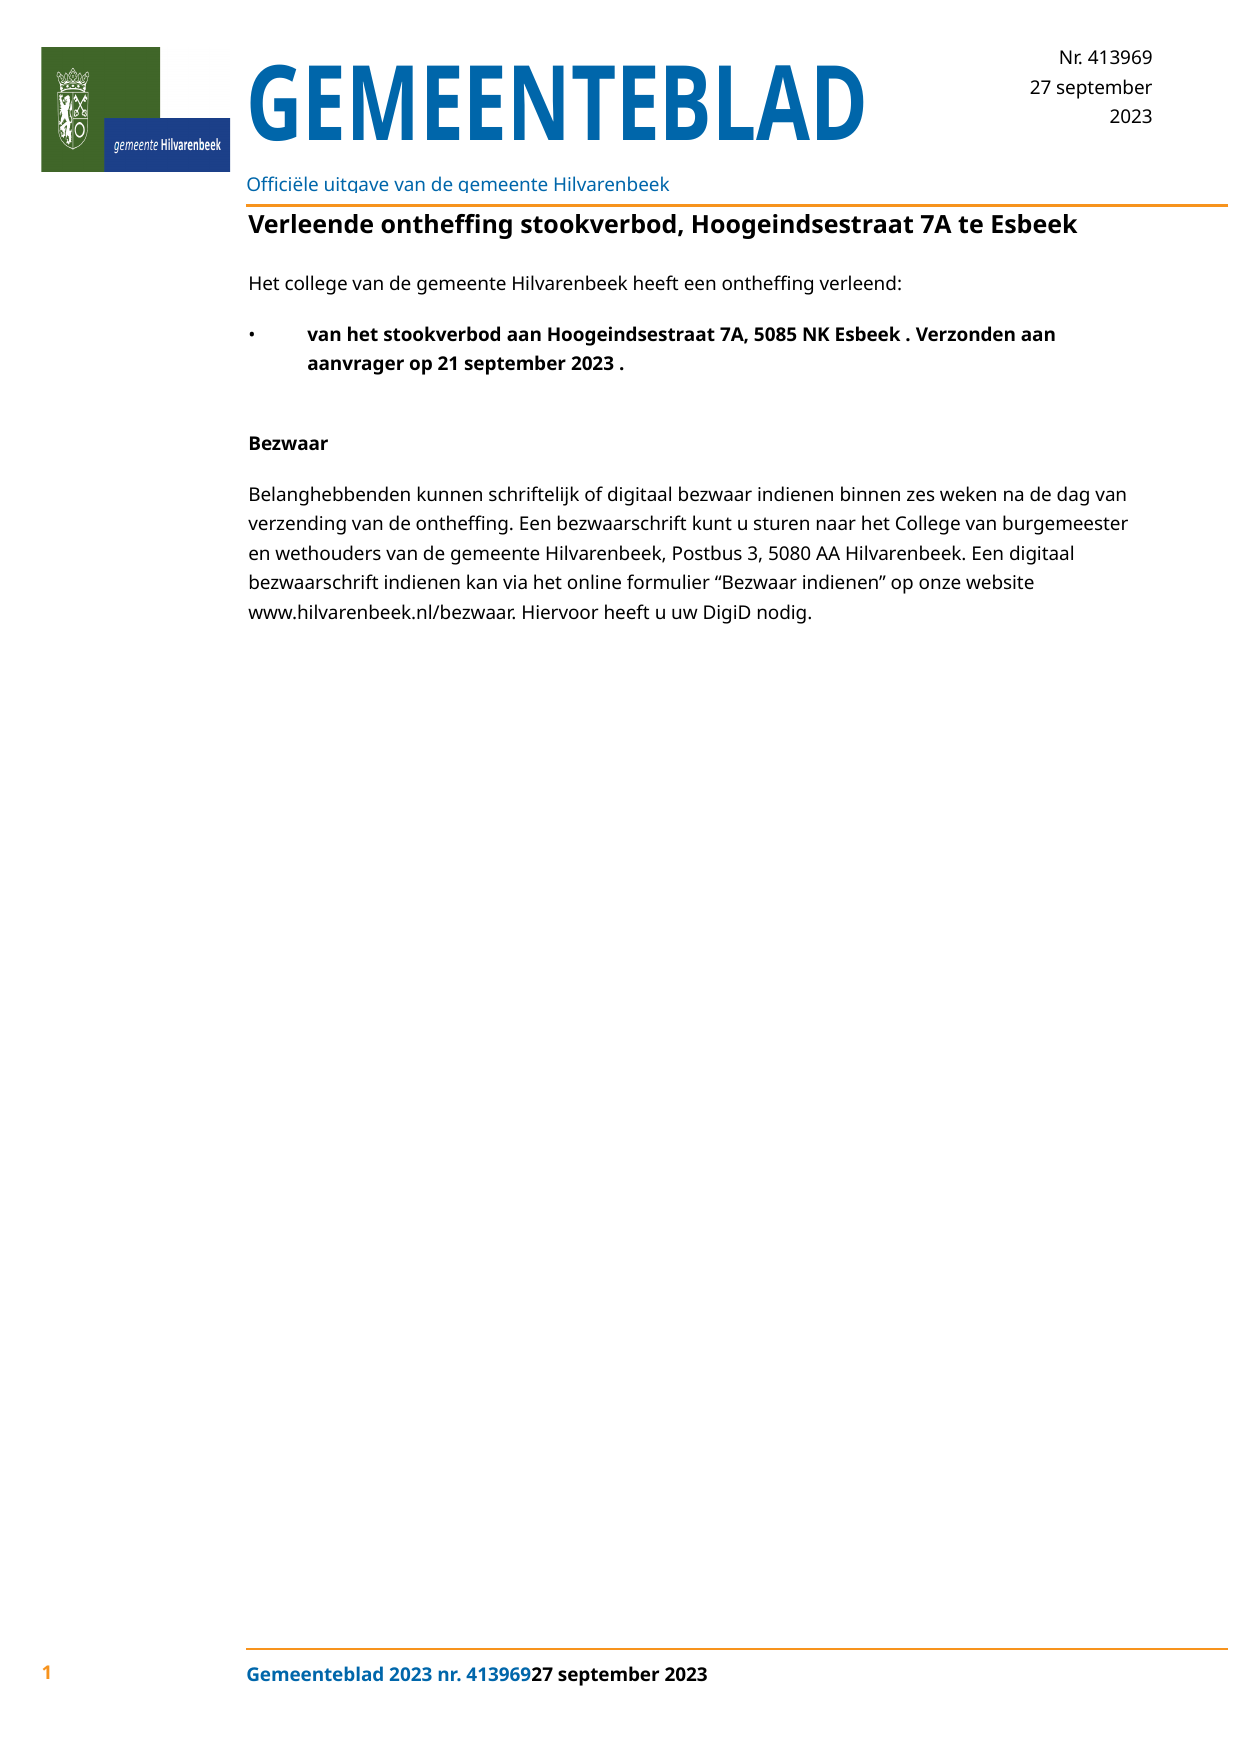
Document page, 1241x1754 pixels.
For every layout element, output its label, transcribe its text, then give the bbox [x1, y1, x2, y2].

text Bezwaar [248, 430, 1152, 456]
text Belanghebbenden kunnen schriftelijk of digitaal bezwaar indienen binnen zes weken na de dag van verzending van de ontheffing. Een bezwaarschrift kunt u sturen naar het College van burgemeester en wethouders van de gemeente Hilvarenbeek, Postbus 3, 5080 AA Hilvarenbeek. Een digitaal bezwaarschrift indienen kan via het online formulier “Bezwaar indienen” op onze website www.hilvarenbeek.nl/bezwaar. Hiervoor heeft u uw DigiD nodig. [248, 481, 1152, 625]
list van het stookverbod aan Hoogeindsestraat 7A, 5085 NK Esbeek . Verzonden aan aanvrager op 21 september 2023 . [248, 321, 1152, 376]
picture [41, 47, 231, 172]
text Het college van de gemeente Hilvarenbeek heeft een ontheffing verleend: [248, 270, 1152, 296]
text Verleende ontheffing stookverbod, Hoogeindsestraat 7A te Esbeek [248, 207, 1152, 241]
